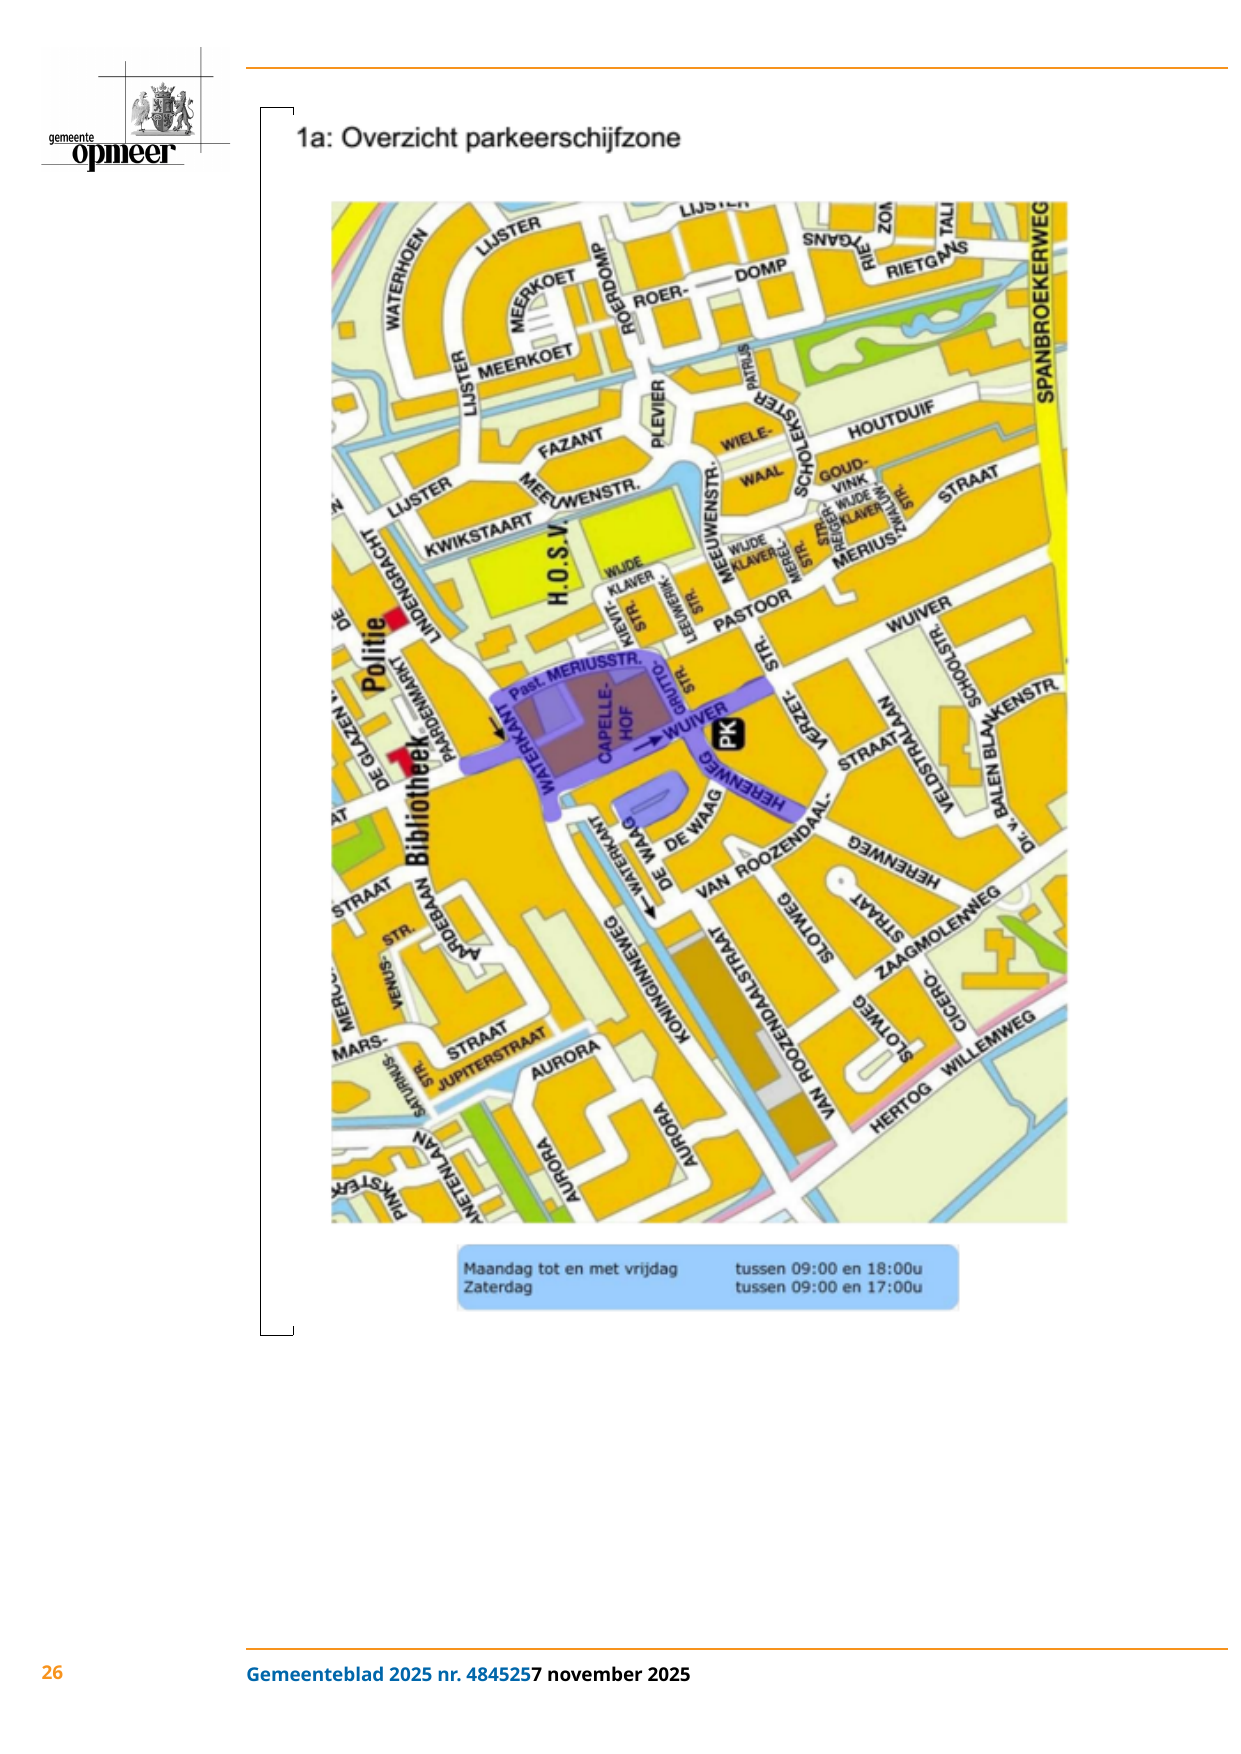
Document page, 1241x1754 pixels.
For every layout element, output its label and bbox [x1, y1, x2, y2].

picture [41, 47, 231, 172]
picture [268, 115, 1096, 1326]
